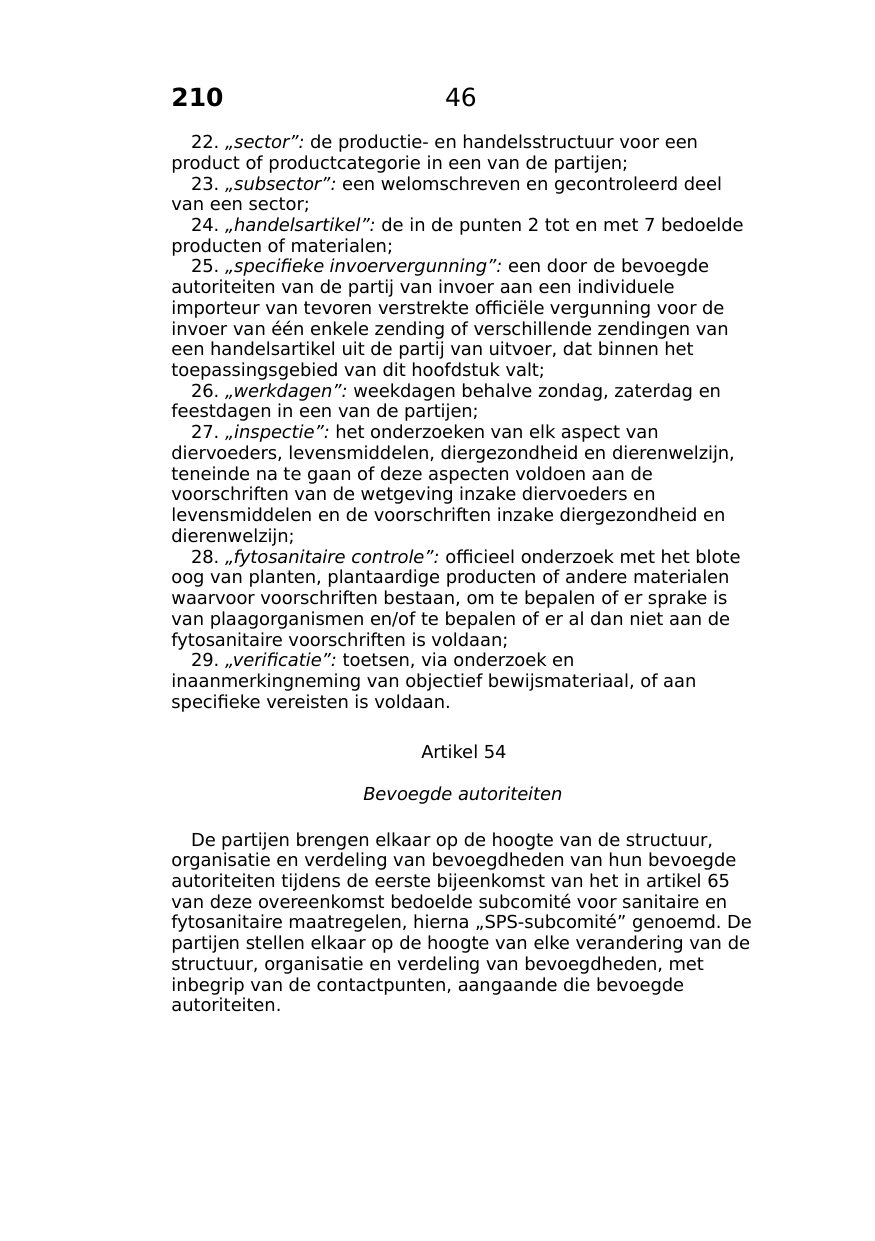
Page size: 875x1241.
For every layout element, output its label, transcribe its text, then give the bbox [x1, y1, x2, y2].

text 24. „handelsartikel”: de in de punten 2 tot en met 7 bedoelde producten of materialen; [171, 215, 756, 256]
text 27. „inspectie”: het onderzoeken van elk aspect van diervoeders, levensmiddelen, diergezondheid en dierenwelzijn, teneinde na te gaan of deze aspecten voldoen aan de voorschriften van de wetgeving inzake diervoeders en levensmiddelen en de voorschriften inzake diergezondheid en dierenwelzijn; [171, 422, 756, 546]
text 23. „subsector”: een welomschreven en gecontroleerd deel van een sector; [171, 173, 756, 215]
text 28. „fytosanitaire controle”: officieel onderzoek met het blote oog van planten, plantaardige producten of andere materialen waarvoor voorschriften bestaan, om te bepalen of er sprake is van plaagorganismen en/of te bepalen of er al dan niet aan de fytosanitaire voorschriften is voldaan; [171, 546, 756, 650]
text 26. „werkdagen”: weekdagen behalve zondag, zaterdag en feestdagen in een van de partijen; [171, 381, 756, 422]
text 29. „verificatie”: toetsen, via onderzoek en inaanmerkingneming van objectief bewijsmateriaal, of aan specifieke vereisten is voldaan. [171, 650, 756, 712]
text De partijen brengen elkaar op de hoogte van de structuur, organisatie en verdeling van bevoegdheden van hun bevoegde autoriteiten tijdens de eerste bijeenkomst van het in artikel 65 van deze overeenkomst bedoelde subcomité voor sanitaire en fytosanitaire maatregelen, hierna „SPS-subcomité” genoemd. De partijen stellen elkaar op de hoogte van elke verandering van de structuur, organisatie en verdeling van bevoegdheden, met inbegrip van de contactpunten, aangaande die bevoegde autoriteiten. [171, 829, 756, 1016]
text 22. „sector”: de productie- en handelsstructuur voor een product of productcategorie in een van de partijen; [171, 132, 756, 173]
text 25. „specifieke invoervergunning”: een door de bevoegde autoriteiten van de partij van invoer aan een individuele importeur van tevoren verstrekte officiële vergunning voor de invoer van één enkele zending of verschillende zendingen van een handelsartikel uit de partij van uitvoer, dat binnen het toepassingsgebied van dit hoofdstuk valt; [171, 256, 756, 381]
subtitle Artikel 54 Bevoegde autoriteiten [171, 742, 756, 804]
